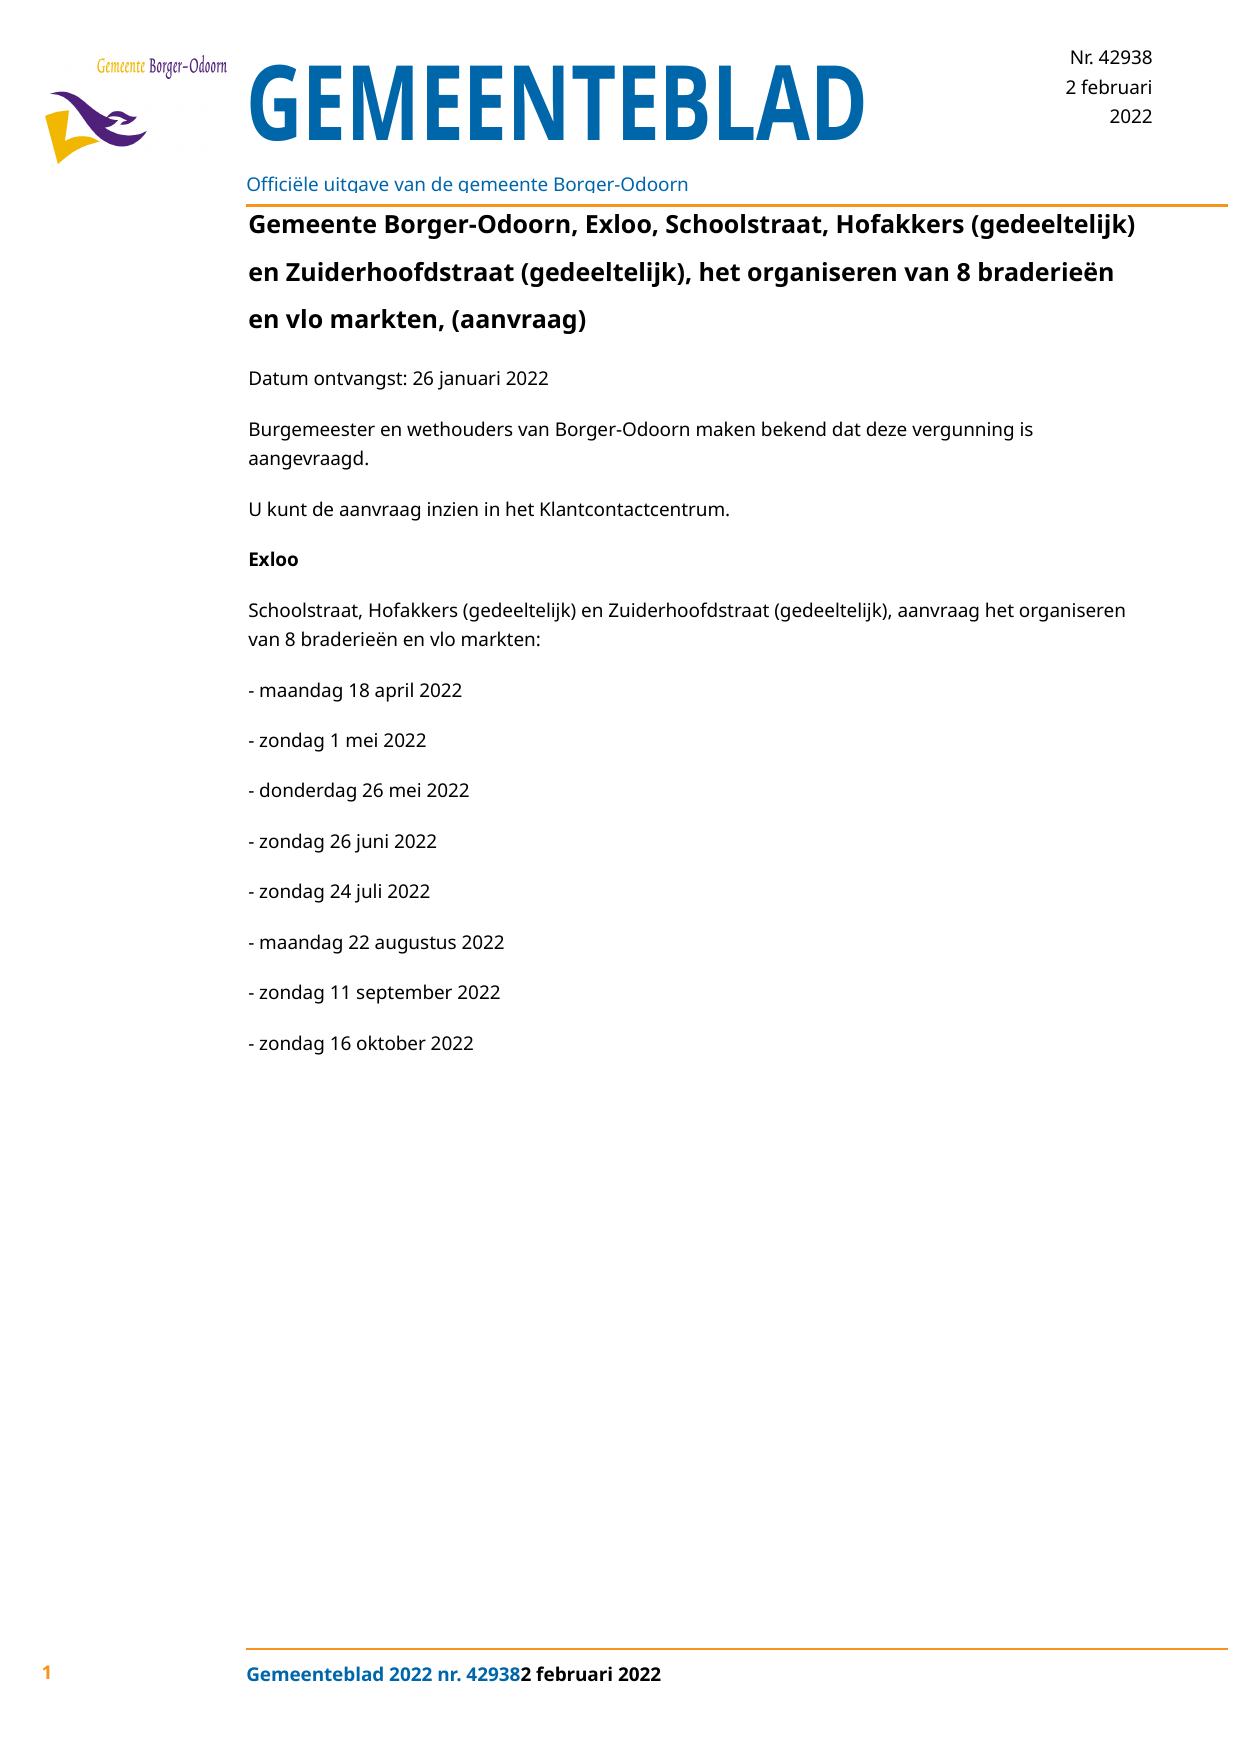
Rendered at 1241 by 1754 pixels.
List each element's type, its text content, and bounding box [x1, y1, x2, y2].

text - zondag 1 mei 2022 [248, 727, 1152, 753]
text - donderdag 26 mei 2022 [248, 778, 1152, 803]
text Datum ontvangst: 26 januari 2022 [248, 366, 1152, 391]
text Exloo [248, 546, 1152, 572]
text U kunt de aanvraag inzien in het Klantcontactcentrum. [248, 496, 1152, 522]
text Gemeente Borger-Odoorn, Exloo, Schoolstraat, Hofakkers (gedeeltelijk) en Zuiderhoofdstraat (gedeeltelijk), het organiseren van 8 braderieën en vlo markten, (aanvraag) [248, 207, 1152, 336]
text - zondag 26 juni 2022 [248, 828, 1152, 854]
text Schoolstraat, Hofakkers (gedeeltelijk) en Zuiderhoofdstraat (gedeeltelijk), aanvraag het organiseren van 8 braderieën en vlo markten: [248, 597, 1152, 652]
picture [41, 47, 231, 172]
text - zondag 16 oktober 2022 [248, 1030, 1152, 1055]
text - maandag 18 april 2022 [248, 677, 1152, 702]
text - zondag 24 juli 2022 [248, 878, 1152, 904]
text Burgemeester en wethouders van Borger-Odoorn maken bekend dat deze vergunning is aangevraagd. [248, 416, 1152, 471]
text - maandag 22 augustus 2022 [248, 929, 1152, 954]
text - zondag 11 september 2022 [248, 979, 1152, 1005]
